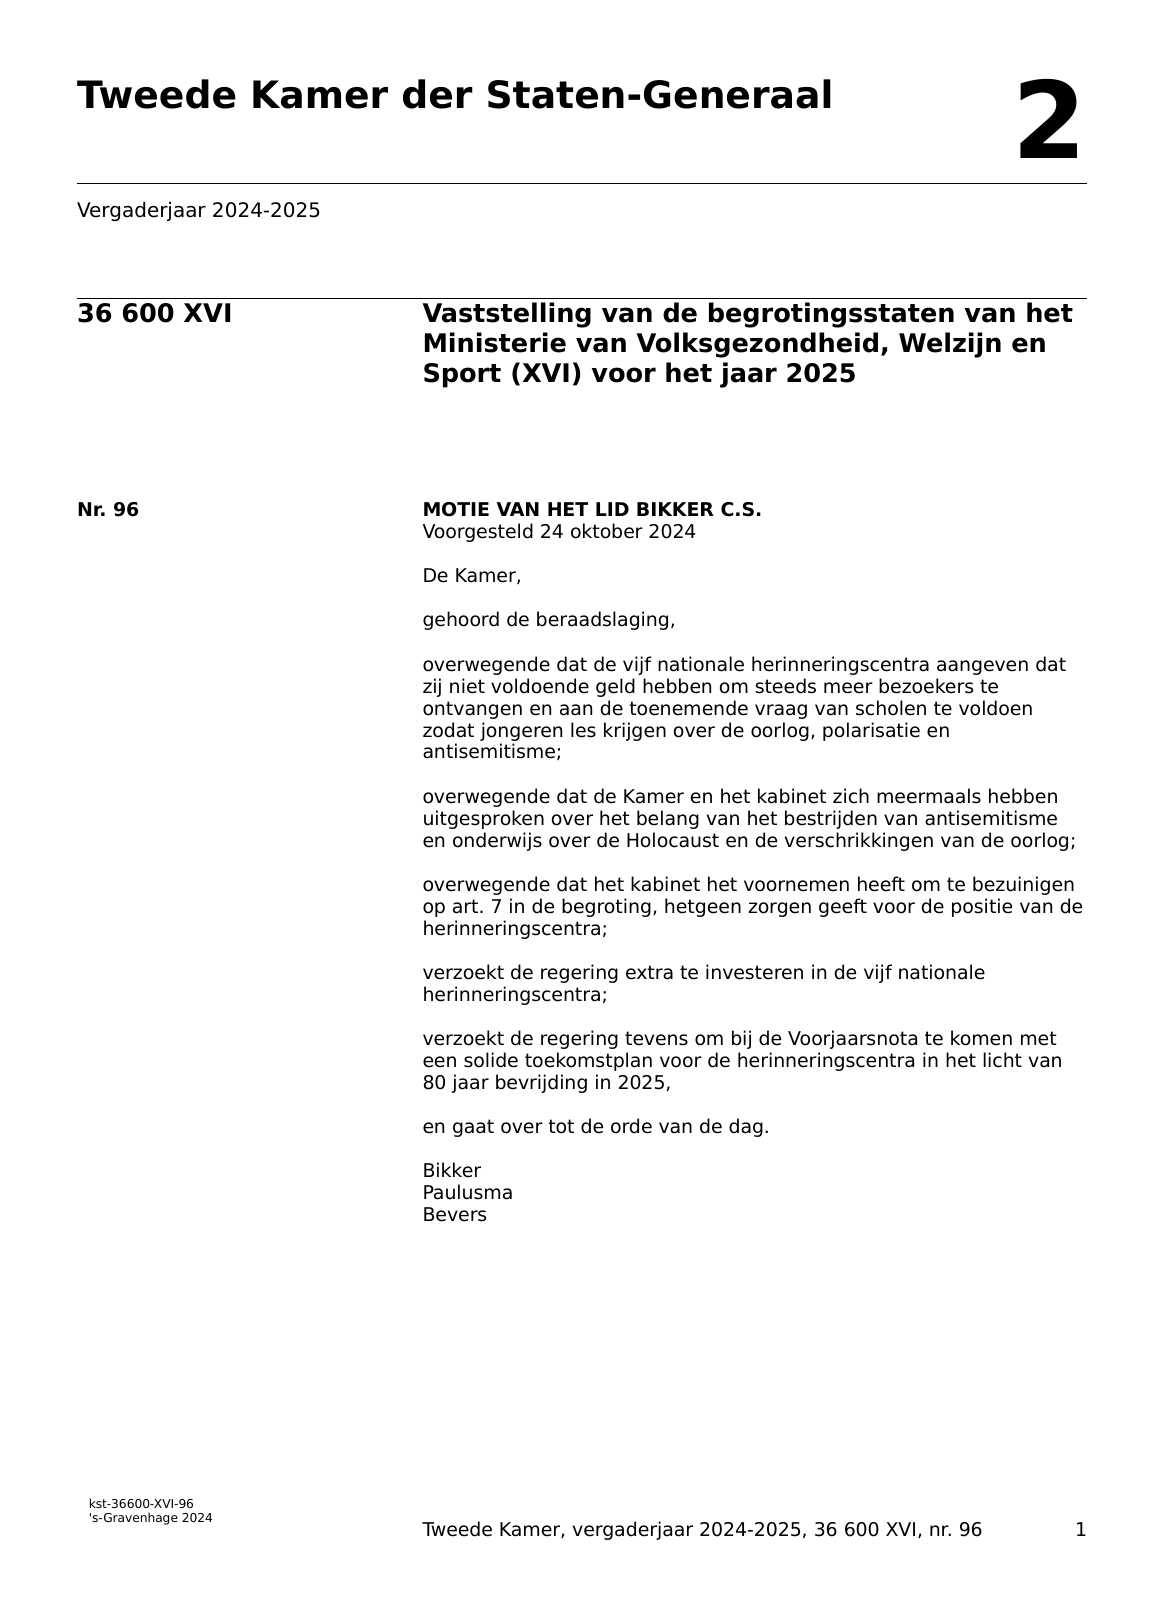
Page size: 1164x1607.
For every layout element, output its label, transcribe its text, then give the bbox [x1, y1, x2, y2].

subtitle 36 600 XVI Vaststelling van de begrotingsstaten van het Ministerie van Volksgezondheid, Welzijn en Sport (XVI) voor het jaar 2025 [77, 299, 1087, 388]
text kst-36600-XVI-96 [88, 1497, 323, 1511]
table_cell Vergaderjaar 2024-2025 [77, 184, 1087, 298]
text Bikker [422, 1160, 1087, 1182]
text De Kamer, [422, 565, 1087, 587]
subtitle Nr. 96 MOTIE VAN HET LID BIKKER C.S. [77, 499, 1087, 521]
text overwegende dat het kabinet het voornemen heeft om te bezuinigen op art. 7 in de begroting, hetgeen zorgen geeft voor de positie van de herinneringscentra; [422, 874, 1087, 940]
text verzoekt de regering extra te investeren in de vijf nationale herinneringscentra; [422, 962, 1087, 1006]
text 's-Gravenhage 2024 [88, 1511, 323, 1525]
table_header Tweede Kamer der Staten-Generaal [77, 59, 886, 183]
table_header 2 [886, 59, 1087, 183]
text Bevers [422, 1204, 1087, 1226]
text Voorgesteld 24 oktober 2024 [422, 521, 1087, 543]
text overwegende dat de Kamer en het kabinet zich meermaals hebben uitgesproken over het belang van het bestrijden van antisemitisme en onderwijs over de Holocaust en de verschrikkingen van de oorlog; [422, 786, 1087, 852]
text verzoekt de regering tevens om bij de Voorjaarsnota te komen met een solide toekomstplan voor de herinneringscentra in het licht van 80 jaar bevrijding in 2025, [422, 1028, 1087, 1094]
text en gaat over tot de orde van de dag. [422, 1116, 1087, 1138]
text overwegende dat de vijf nationale herinneringscentra aangeven dat zij niet voldoende geld hebben om steeds meer bezoekers te ontvangen en aan de toenemende vraag van scholen te voldoen zodat jongeren les krijgen over de oorlog, polarisatie en antisemitisme; [422, 653, 1087, 763]
text Paulusma [422, 1182, 1087, 1204]
text gehoord de beraadslaging, [422, 609, 1087, 631]
